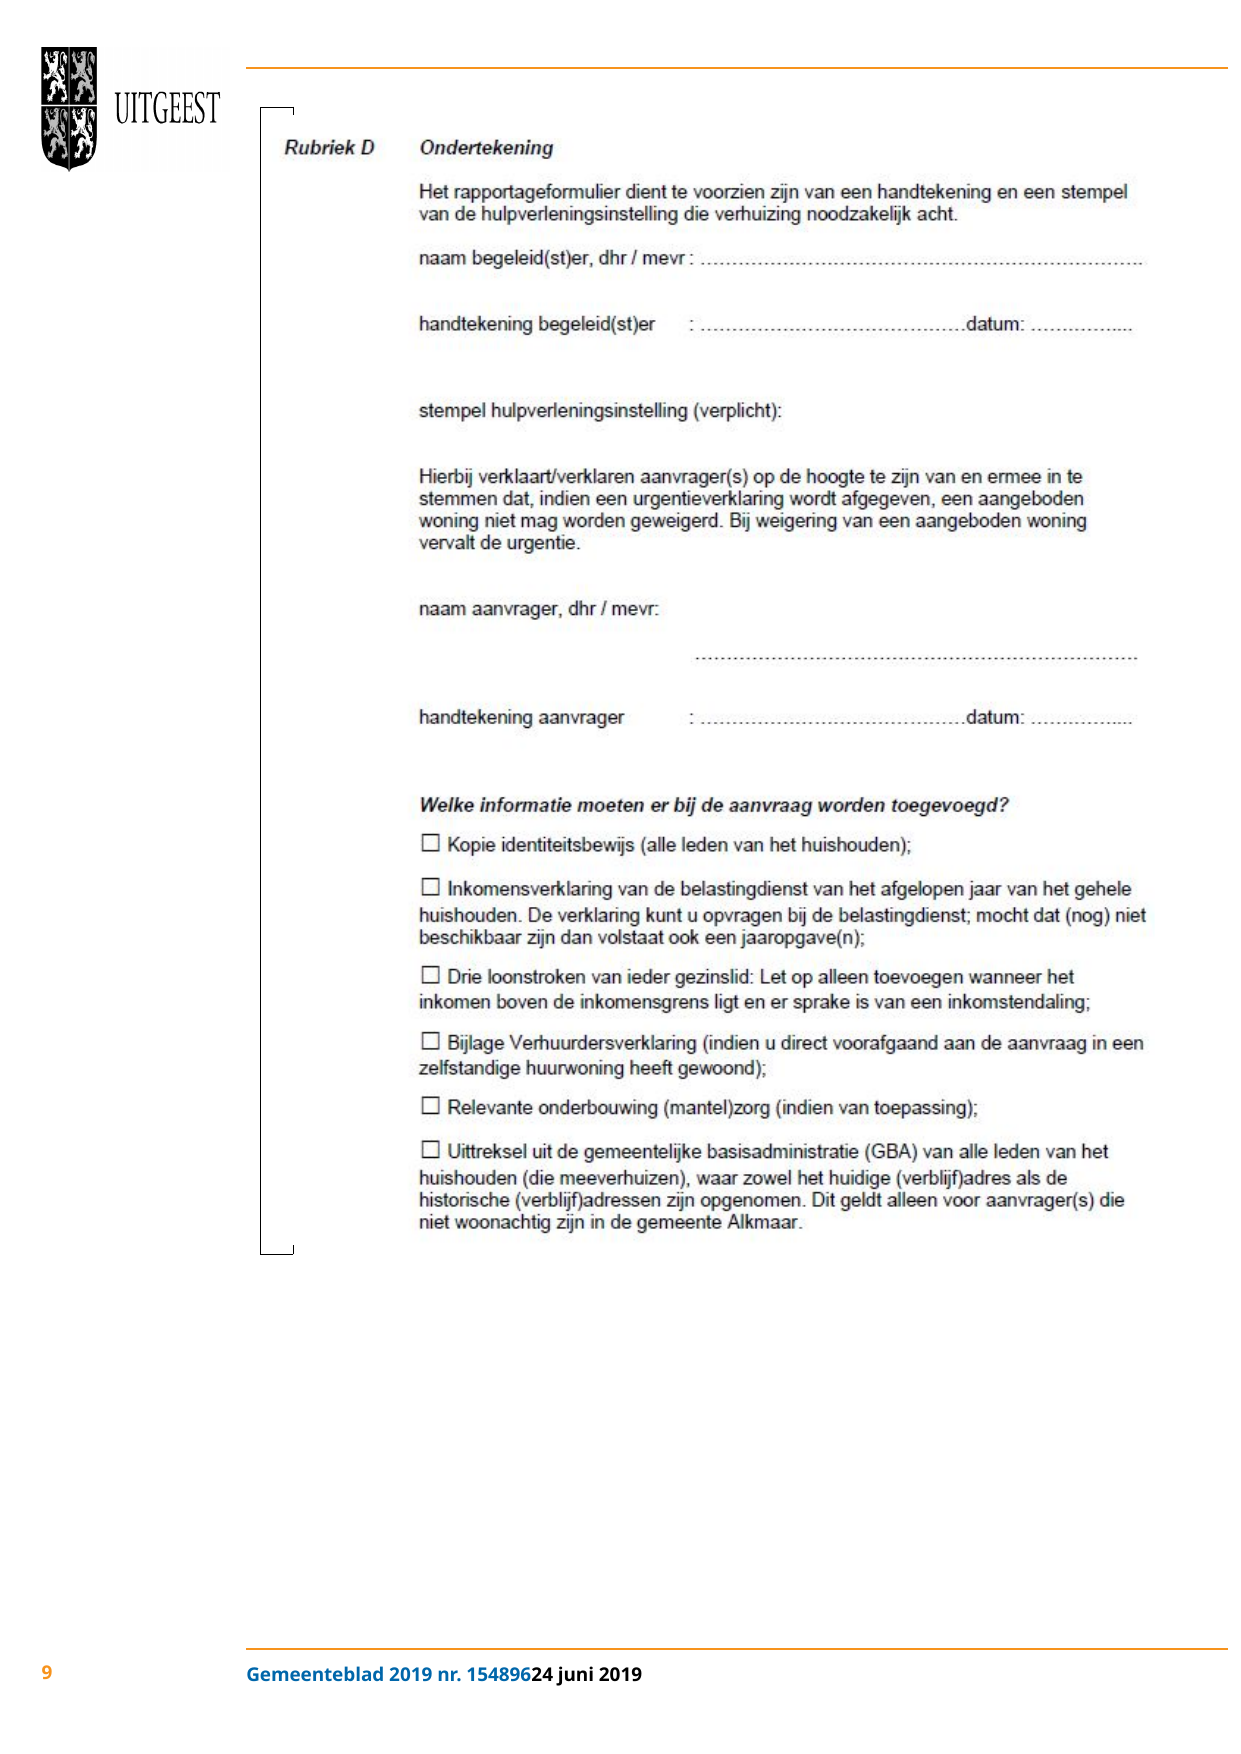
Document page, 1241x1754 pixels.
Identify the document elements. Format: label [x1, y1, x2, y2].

picture [41, 47, 231, 172]
picture [268, 115, 1155, 1245]
